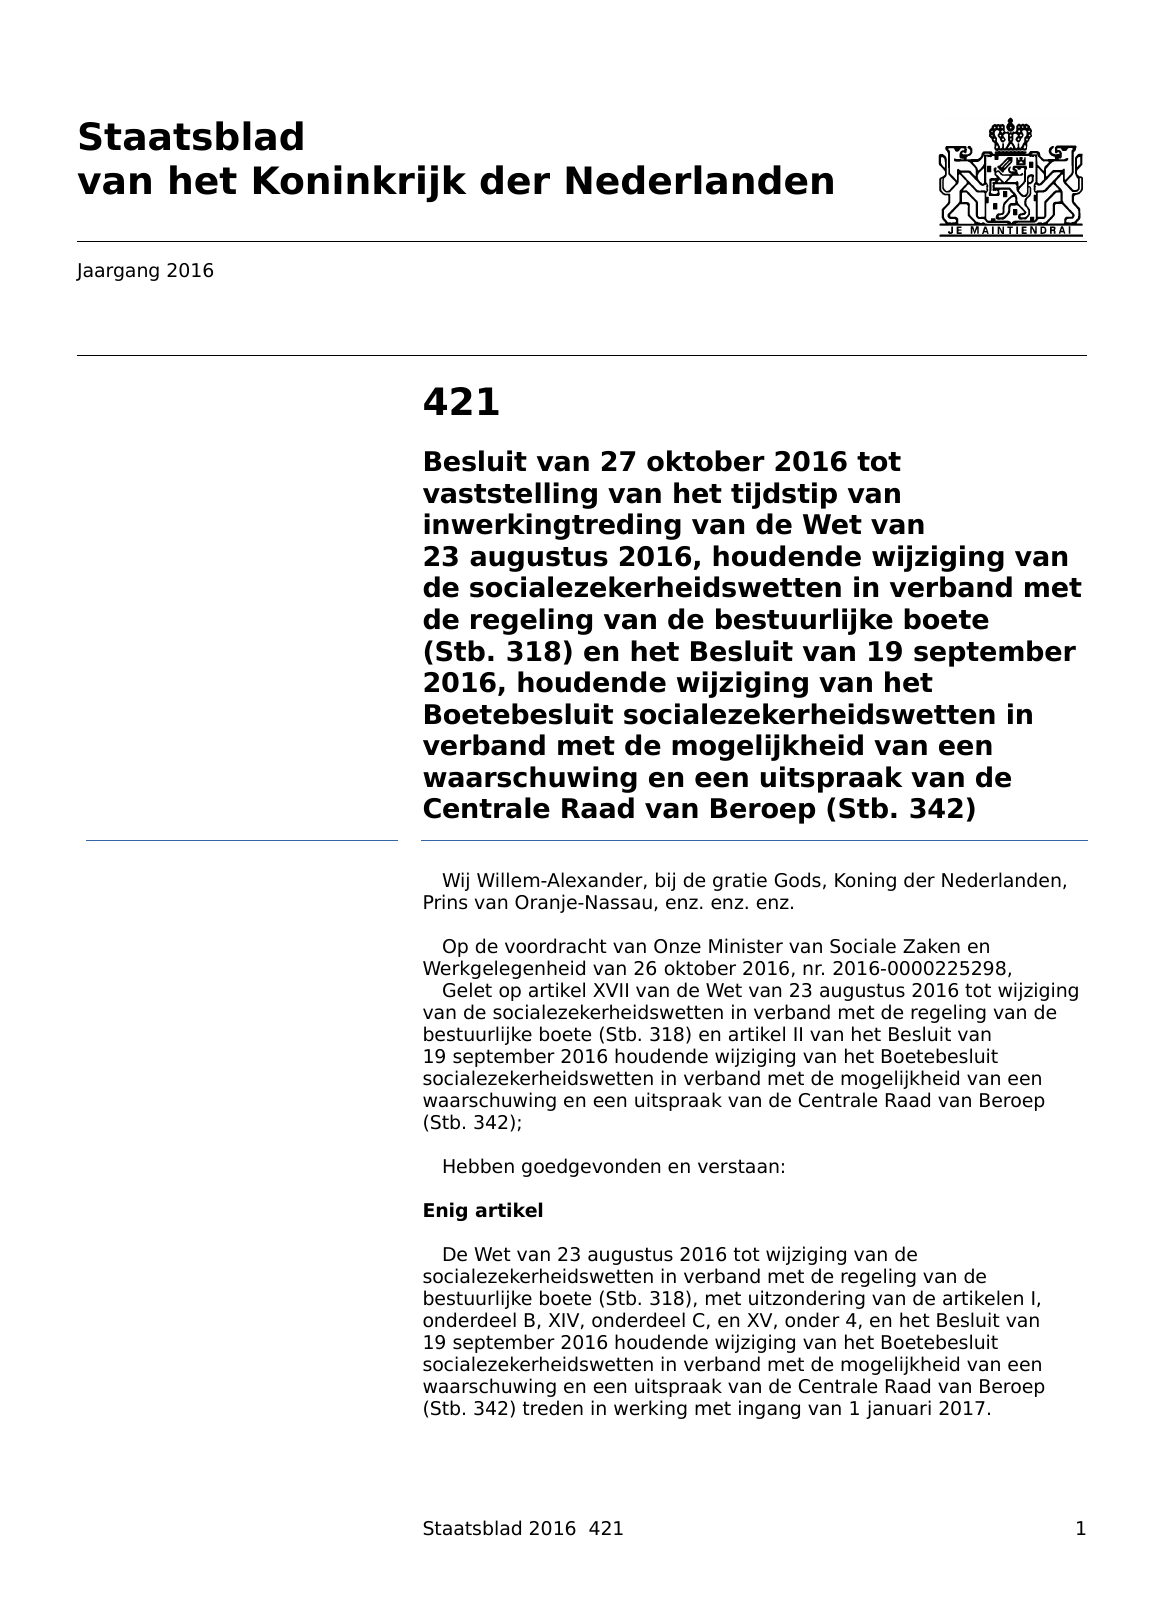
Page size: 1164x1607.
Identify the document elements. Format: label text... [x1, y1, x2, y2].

text Gelet op artikel XVII van de Wet van 23 augustus 2016 tot wijziging van de socialezekerheidswetten in verband met de regeling van de bestuurlijke boete (Stb. 318) en artikel II van het Besluit van 19 september 2016 houdende wijziging van het Boetebesluit socialezekerheidswetten in verband met de mogelijkheid van een waarschuwing en een uitspraak van de Centrale Raad van Beroep (Stb. 342); [422, 980, 1087, 1134]
subtitle 421 [422, 381, 1087, 424]
text Besluit van 27 oktober 2016 tot vaststelling van het tijdstip van inwerkingtreding van de Wet van 23 augustus 2016, houdende wijziging van de socialezekerheidswetten in verband met de regeling van de bestuurlijke boete (Stb. 318) en het Besluit van 19 september 2016, houdende wijziging van het Boetebesluit socialezekerheidswetten in verband met de mogelijkheid van een waarschuwing en een uitspraak van de Centrale Raad van Beroep (Stb. 342) [422, 447, 1087, 825]
text De Wet van 23 augustus 2016 tot wijziging van de socialezekerheidswetten in verband met de regeling van de bestuurlijke boete (Stb. 318), met uitzondering van de artikelen I, onderdeel B, XIV, onderdeel C, en XV, onder 4, en het Besluit van 19 september 2016 houdende wijziging van het Boetebesluit socialezekerheidswetten in verband met de mogelijkheid van een waarschuwing en een uitspraak van de Centrale Raad van Beroep (Stb. 342) treden in werking met ingang van 1 januari 2017. [422, 1244, 1087, 1420]
text Op de voordracht van Onze Minister van Sociale Zaken en Werkgelegenheid van 26 oktober 2016, nr. 2016-0000225298, [422, 936, 1087, 980]
picture [936, 115, 1087, 240]
subtitle Enig artikel [422, 1200, 1087, 1222]
text Hebben goedgevonden en verstaan: [422, 1156, 1087, 1178]
table_header [886, 100, 1087, 241]
text Wij Willem-Alexander, bij de gratie Gods, Koning der Nederlanden, Prins van Oranje-Nassau, enz. enz. enz. [422, 870, 1087, 914]
table_header Staatsblad van het Koninkrijk der Nederlanden [77, 100, 886, 241]
table_cell Jaargang 2016 [77, 242, 1087, 355]
